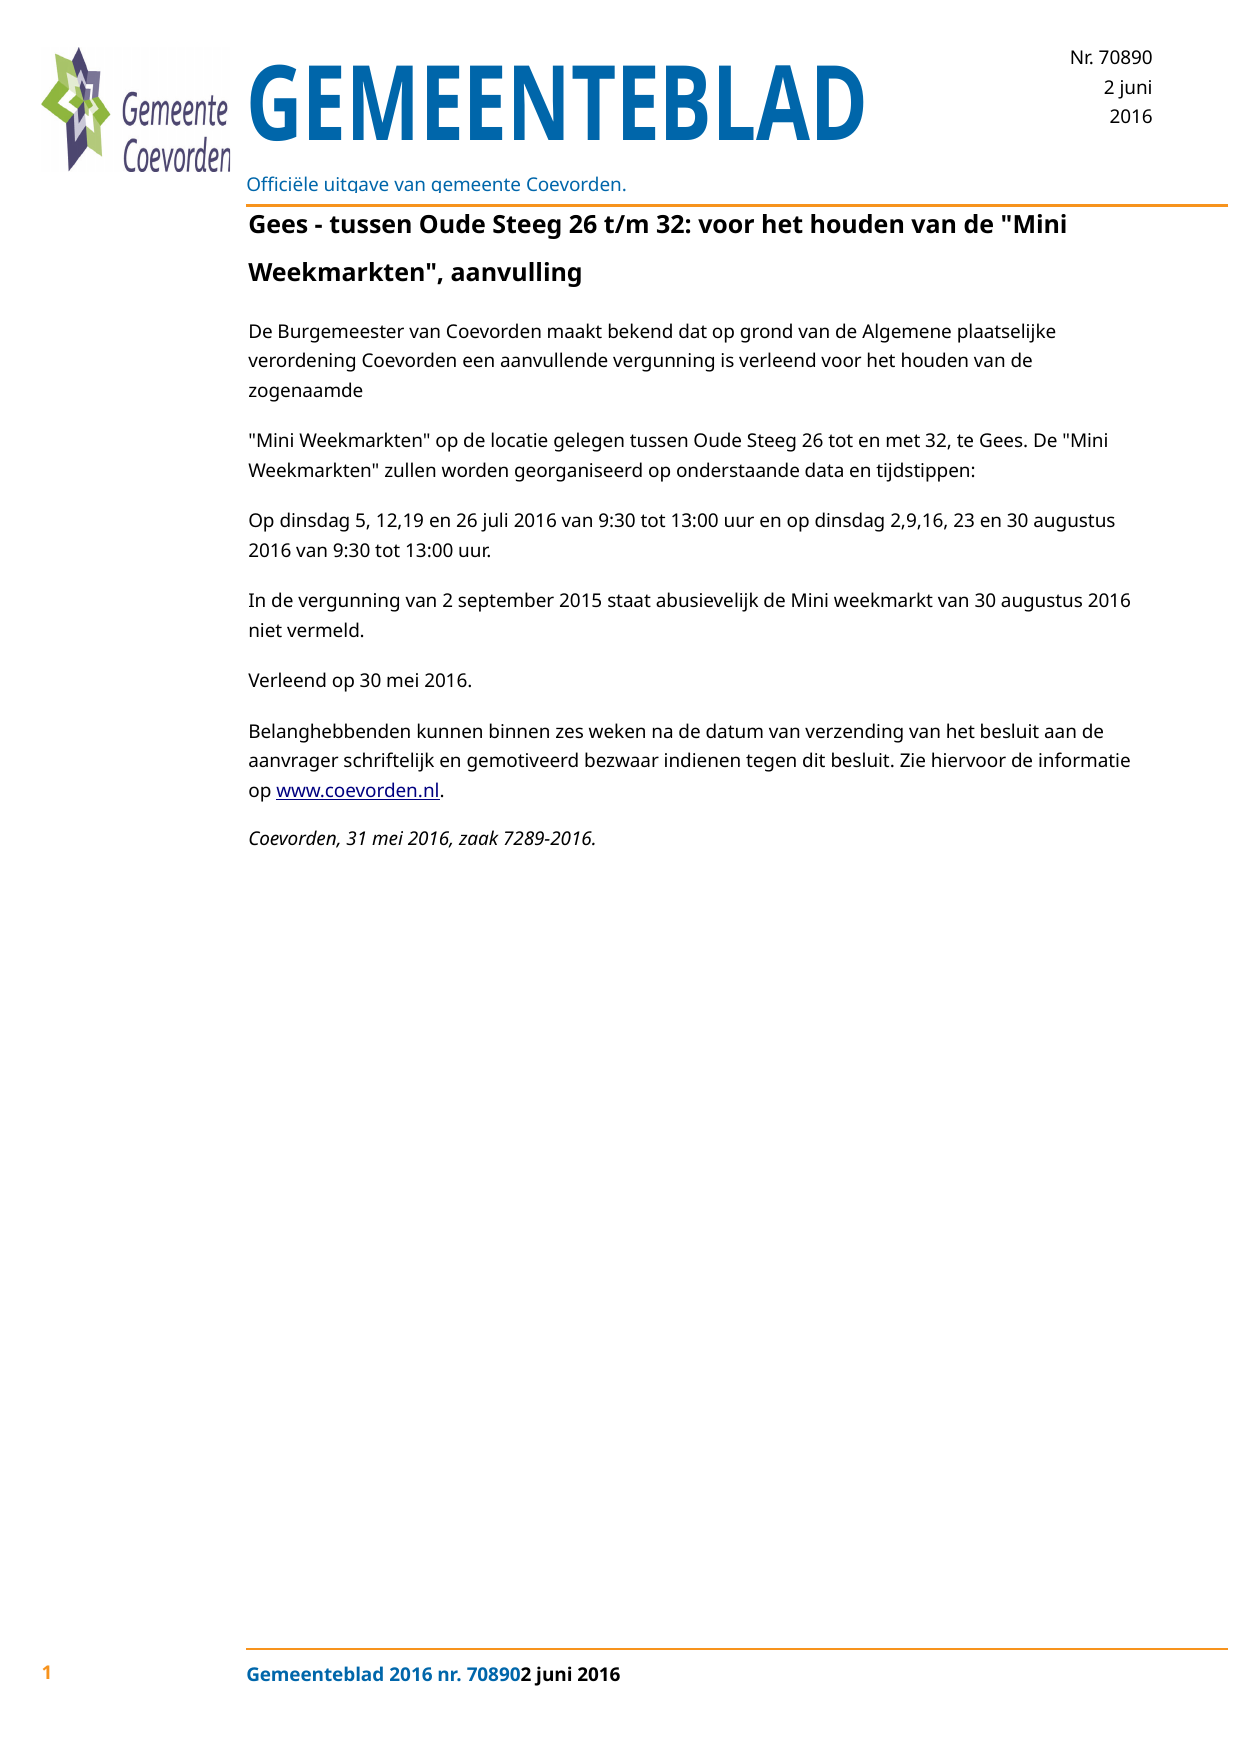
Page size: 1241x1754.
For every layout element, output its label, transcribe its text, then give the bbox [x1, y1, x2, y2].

text Verleend op 30 mei 2016. [248, 667, 1152, 693]
text De Burgemeester van Coevorden maakt bekend dat op grond van de Algemene plaatselijke verordening Coevorden een aanvullende vergunning is verleend voor het houden van de zogenaamde [248, 318, 1152, 403]
text "Mini Weekmarkten" op de locatie gelegen tussen Oude Steeg 26 tot en met 32, te Gees. De "Mini Weekmarkten" zullen worden georganiseerd op onderstaande data en tijdstippen: [248, 427, 1152, 483]
text Gees - tussen Oude Steeg 26 t/m 32: voor het houden van de "Mini Weekmarkten", aanvulling [248, 207, 1152, 288]
text Coevorden, 31 mei 2016, zaak 7289-2016. [248, 825, 1152, 851]
text In de vergunning van 2 september 2015 staat abusievelijk de Mini weekmarkt van 30 augustus 2016 niet vermeld. [248, 587, 1152, 643]
picture [41, 47, 231, 172]
text Op dinsdag 5, 12,19 en 26 juli 2016 van 9:30 tot 13:00 uur en op dinsdag 2,9,16, 23 en 30 augustus 2016 van 9:30 tot 13:00 uur. [248, 507, 1152, 563]
text Belanghebbenden kunnen binnen zes weken na de datum van verzending van het besluit aan de aanvrager schriftelijk en gemotiveerd bezwaar indienen tegen dit besluit. Zie hiervoor de informatie op www.coevorden.nl. [248, 718, 1152, 803]
